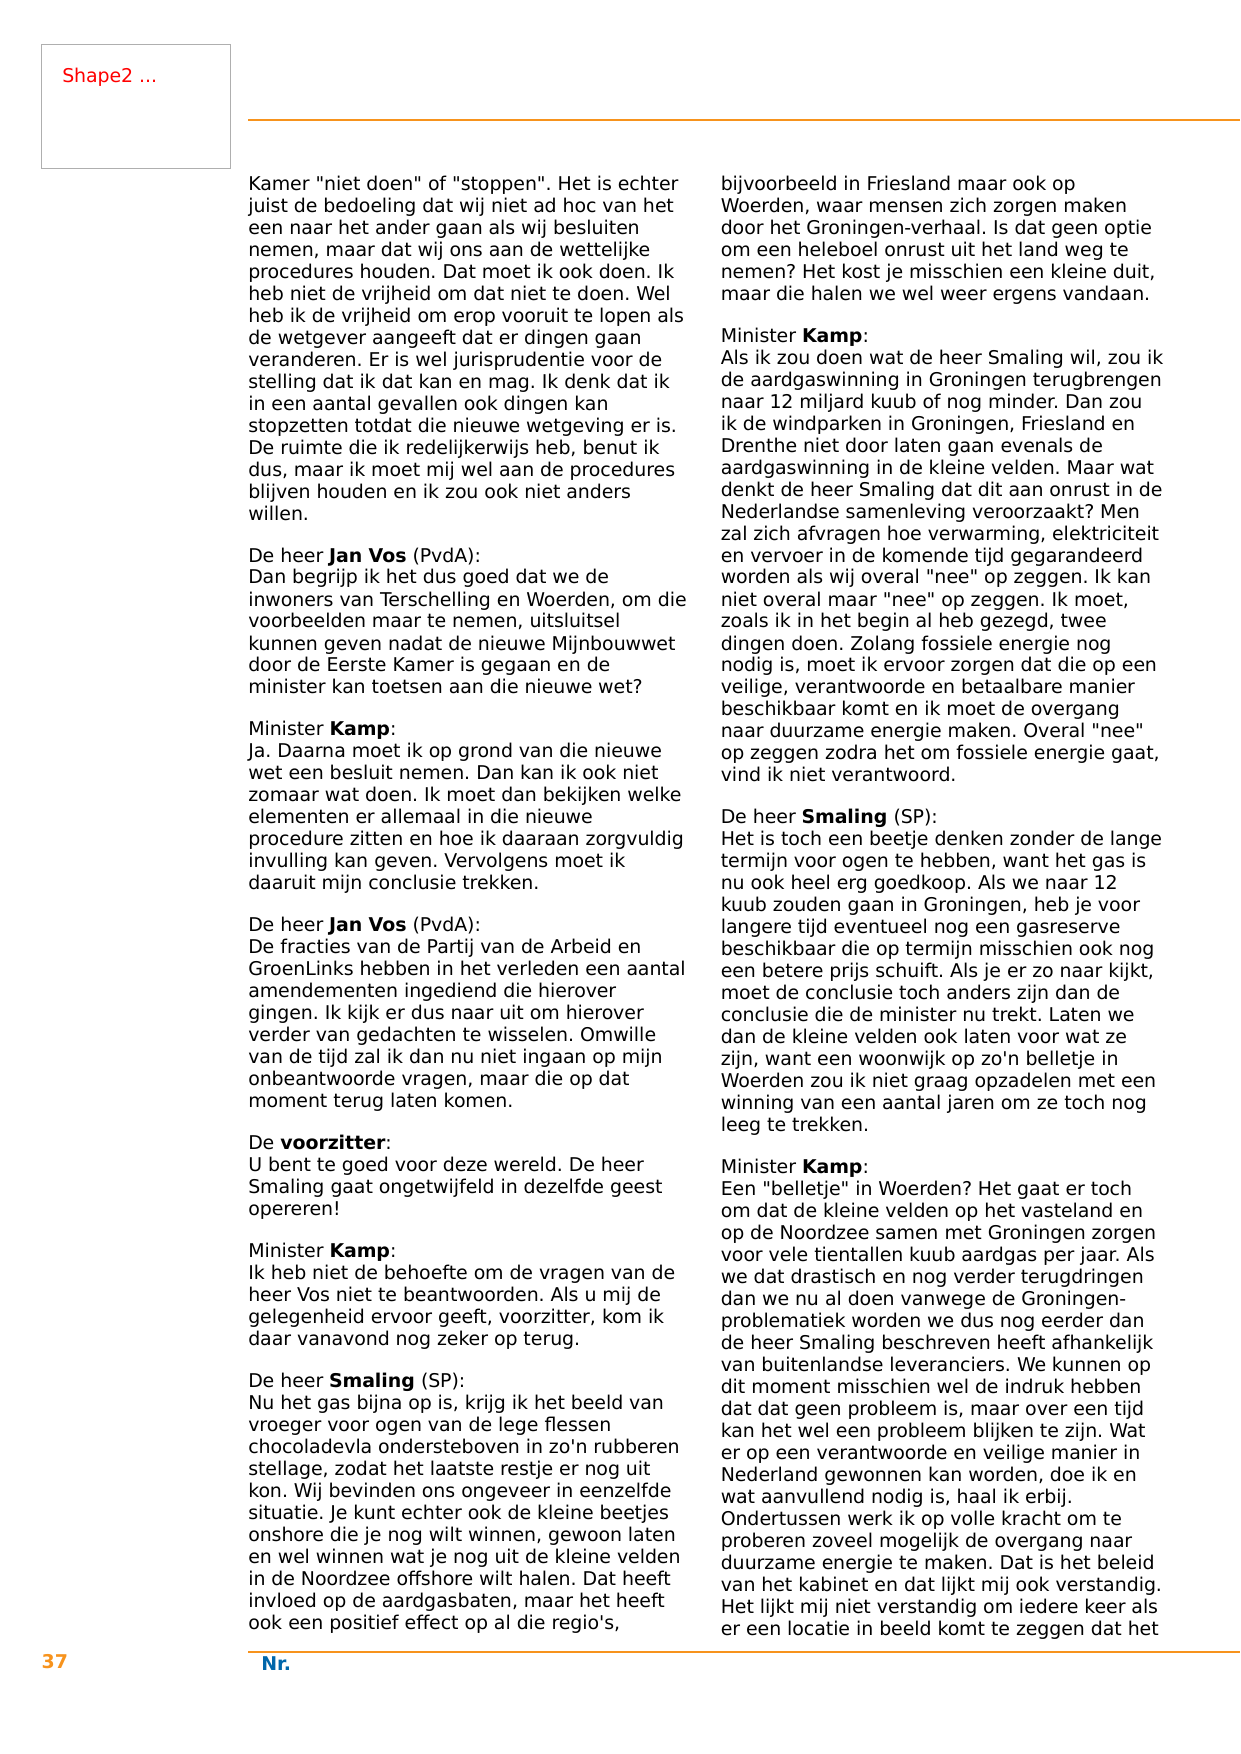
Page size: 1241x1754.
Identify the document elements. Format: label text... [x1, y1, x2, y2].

text Dan begrijp ik het dus goed dat we de inwoners van Terschelling en Woerden, om die voorbeelden maar te nemen, uitsluitsel kunnen geven nadat de nieuwe Mijnbouwwet door de Eerste Kamer is gegaan en de minister kan toetsen aan die nieuwe wet? [248, 566, 691, 698]
text De voorzitter: [248, 1132, 691, 1154]
text Kamer "niet doen" of "stoppen". Het is echter juist de bedoeling dat wij niet ad hoc van het een naar het ander gaan als wij besluiten nemen, maar dat wij ons aan de wettelijke procedures houden. Dat moet ik ook doen. Ik heb niet de vrijheid om dat niet te doen. Wel heb ik de vrijheid om erop vooruit te lopen als de wetgever aangeeft dat er dingen gaan veranderen. Er is wel jurisprudentie voor de stelling dat ik dat kan en mag. Ik denk dat ik in een aantal gevallen ook dingen kan stopzetten totdat die nieuwe wetgeving er is. De ruimte die ik redelijkerwijs heb, benut ik dus, maar ik moet mij wel aan de procedures blijven houden en ik zou ook niet anders willen. [248, 173, 691, 524]
text Ja. Daarna moet ik op grond van die nieuwe wet een besluit nemen. Dan kan ik ook niet zomaar wat doen. Ik moet dan bekijken welke elementen er allemaal in die nieuwe procedure zitten en hoe ik daaraan zorgvuldig invulling kan geven. Vervolgens moet ik daaruit mijn conclusie trekken. [248, 740, 691, 894]
text Minister Kamp: [248, 1240, 691, 1262]
text De heer Smaling (SP): [721, 806, 1163, 828]
text Ik heb niet de behoefte om de vragen van de heer Vos niet te beantwoorden. Als u mij de gelegenheid ervoor geeft, voorzitter, kom ik daar vanavond nog zeker op terug. [248, 1262, 691, 1350]
text Een "belletje" in Woerden? Het gaat er toch om dat de kleine velden op het vasteland en op de Noordzee samen met Groningen zorgen voor vele tientallen kuub aardgas per jaar. Als we dat drastisch en nog verder terugdringen dan we nu al doen vanwege de Groningen-problematiek worden we dus nog eerder dan de heer Smaling beschreven heeft afhankelijk van buitenlandse leveranciers. We kunnen op dit moment misschien wel de indruk hebben dat dat geen probleem is, maar over een tijd kan het wel een probleem blijken te zijn. Wat er op een verantwoorde en veilige manier in Nederland gewonnen kan worden, doe ik en wat aanvullend nodig is, haal ik erbij. Ondertussen werk ik op volle kracht om te proberen zoveel mogelijk de overgang naar duurzame energie te maken. Dat is het beleid van het kabinet en dat lijkt mij ook verstandig. Het lijkt mij niet verstandig om iedere keer als er een locatie in beeld komt te zeggen dat het [721, 1178, 1163, 1639]
text bijvoorbeeld in Friesland maar ook op Woerden, waar mensen zich zorgen maken door het Groningen-verhaal. Is dat geen optie om een heleboel onrust uit het land weg te nemen? Het kost je misschien een kleine duit, maar die halen we wel weer ergens vandaan. [721, 173, 1163, 305]
text Nu het gas bijna op is, krijg ik het beeld van vroeger voor ogen van de lege flessen chocoladevla ondersteboven in zo'n rubberen stellage, zodat het laatste restje er nog uit kon. Wij bevinden ons ongeveer in eenzelfde situatie. Je kunt echter ook de kleine beetjes onshore die je nog wilt winnen, gewoon laten en wel winnen wat je nog uit de kleine velden in de Noordzee offshore wilt halen. Dat heeft invloed op de aardgasbaten, maar het heeft ook een positief effect op al die regio's, [248, 1392, 691, 1633]
text De heer Jan Vos (PvdA): [248, 914, 691, 936]
text De heer Smaling (SP): [248, 1370, 691, 1392]
text Minister Kamp: [721, 325, 1163, 347]
text Minister Kamp: [721, 1156, 1163, 1178]
text U bent te goed voor deze wereld. De heer Smaling gaat ongetwijfeld in dezelfde geest opereren! [248, 1154, 691, 1220]
text Minister Kamp: [248, 718, 691, 740]
text Het is toch een beetje denken zonder de lange termijn voor ogen te hebben, want het gas is nu ook heel erg goedkoop. Als we naar 12 kuub zouden gaan in Groningen, heb je voor langere tijd eventueel nog een gasreserve beschikbaar die op termijn misschien ook nog een betere prijs schuift. Als je er zo naar kijkt, moet de conclusie toch anders zijn dan de conclusie die de minister nu trekt. Laten we dan de kleine velden ook laten voor wat ze zijn, want een woonwijk op zo'n belletje in Woerden zou ik niet graag opzadelen met een winning van een aantal jaren om ze toch nog leeg te trekken. [721, 828, 1163, 1136]
text De fracties van de Partij van de Arbeid en GroenLinks hebben in het verleden een aantal amendementen ingediend die hierover gingen. Ik kijk er dus naar uit om hierover verder van gedachten te wisselen. Omwille van de tijd zal ik dan nu niet ingaan op mijn onbeantwoorde vragen, maar die op dat moment terug laten komen. [248, 936, 691, 1112]
text Als ik zou doen wat de heer Smaling wil, zou ik de aardgaswinning in Groningen terugbrengen naar 12 miljard kuub of nog minder. Dan zou ik de windparken in Groningen, Friesland en Drenthe niet door laten gaan evenals de aardgaswinning in de kleine velden. Maar wat denkt de heer Smaling dat dit aan onrust in de Nederlandse samenleving veroorzaakt? Men zal zich afvragen hoe verwarming, elektriciteit en vervoer in de komende tijd gegarandeerd worden als wij overal "nee" op zeggen. Ik kan niet overal maar "nee" op zeggen. Ik moet, zoals ik in het begin al heb gezegd, twee dingen doen. Zolang fossiele energie nog nodig is, moet ik ervoor zorgen dat die op een veilige, verantwoorde en betaalbare manier beschikbaar komt en ik moet de overgang naar duurzame energie maken. Overal "nee" op zeggen zodra het om fossiele energie gaat, vind ik niet verantwoord. [721, 347, 1163, 786]
text De heer Jan Vos (PvdA): [248, 544, 691, 566]
